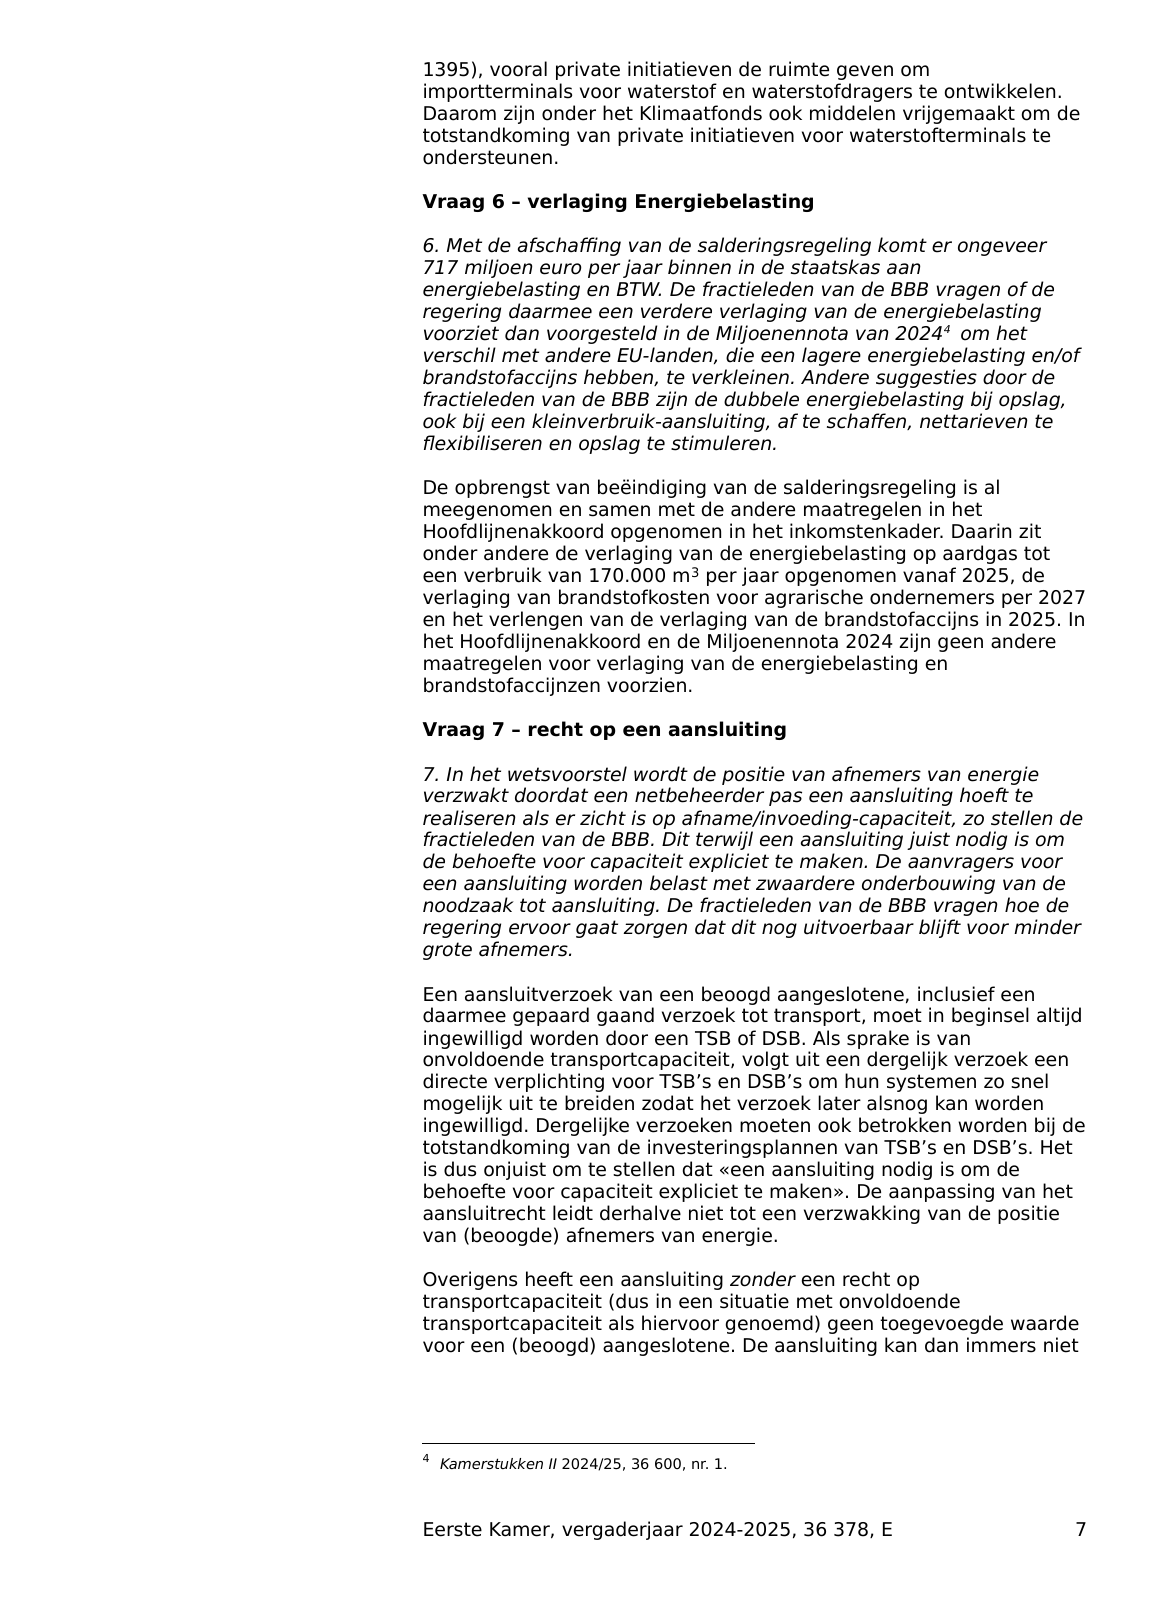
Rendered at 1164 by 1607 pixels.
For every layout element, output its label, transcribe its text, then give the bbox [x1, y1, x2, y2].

text Een aansluitverzoek van een beoogd aangeslotene, inclusief een daarmee gepaard gaand verzoek tot transport, moet in beginsel altijd ingewilligd worden door een TSB of DSB. Als sprake is van onvoldoende transportcapaciteit, volgt uit een dergelijk verzoek een directe verplichting voor TSB’s en DSB’s om hun systemen zo snel mogelijk uit te breiden zodat het verzoek later alsnog kan worden ingewilligd. Dergelijke verzoeken moeten ook betrokken worden bij de totstandkoming van de investeringsplannen van TSB’s en DSB’s. Het is dus onjuist om te stellen dat «een aansluiting nodig is om de behoefte voor capaciteit expliciet te maken». De aanpassing van het aansluitrecht leidt derhalve niet tot een verzwakking van de positie van (beoogde) afnemers van energie. [422, 983, 1087, 1247]
subtitle Vraag 6 – verlaging Energiebelasting [422, 191, 1087, 213]
subtitle 7. In het wetsvoorstel wordt de positie van afnemers van energie verzwakt doordat een netbeheerder pas een aansluiting hoeft te realiseren als er zicht is op afname/invoeding-capaciteit, zo stellen de fractieleden van de BBB. Dit terwijl een aansluiting juist nodig is om de behoefte voor capaciteit expliciet te maken. De aanvragers voor een aansluiting worden belast met zwaardere onderbouwing van de noodzaak tot aansluiting. De fractieleden van de BBB vragen hoe de regering ervoor gaat zorgen dat dit nog uitvoerbaar blijft voor minder grote afnemers. [422, 763, 1087, 961]
text De opbrengst van beëindiging van de salderingsregeling is al meegenomen en samen met de andere maatregelen in het Hoofdlijnenakkoord opgenomen in het inkomstenkader. Daarin zit onder andere de verlaging van de energiebelasting op aardgas tot een verbruik van 170.000 m3 per jaar opgenomen vanaf 2025, de verlaging van brandstofkosten voor agrarische ondernemers per 2027 en het verlengen van de verlaging van de brandstofaccijns in 2025. In het Hoofdlijnenakkoord en de Miljoenennota 2024 zijn geen andere maatregelen voor verlaging van de energiebelasting en brandstofaccijnzen voorzien. [422, 477, 1087, 697]
subtitle 6. Met de afschaffing van de salderingsregeling komt er ongeveer 717 miljoen euro per jaar binnen in de staatskas aan energiebelasting en BTW. De fractieleden van de BBB vragen of de regering daarmee een verdere verlaging van de energiebelasting voorziet dan voorgesteld in de Miljoenennota van 2024 om het verschil met andere EU-landen, die een lagere energiebelasting en/of brandstofaccijns hebben, te verkleinen. Andere suggesties door de fractieleden van de BBB zijn de dubbele energiebelasting bij opslag, ook bij een kleinverbruik-aansluiting, af te schaffen, nettarieven te flexibiliseren en opslag te stimuleren. [422, 235, 1087, 455]
text 1395), vooral private initiatieven de ruimte geven om importterminals voor waterstof en waterstofdragers te ontwikkelen. Daarom zijn onder het Klimaatfonds ook middelen vrijgemaakt om de totstandkoming van private initiatieven voor waterstofterminals te ondersteunen. [422, 59, 1087, 169]
subtitle Vraag 7 – recht op een aansluiting [422, 719, 1087, 741]
text Overigens heeft een aansluiting zonder een recht op transportcapaciteit (dus in een situatie met onvoldoende transportcapaciteit als hiervoor genoemd) geen toegevoegde waarde voor een (beoogd) aangeslotene. De aansluiting kan dan immers niet [422, 1269, 1087, 1357]
text Kamerstukken II 2024/25, 36 600, nr. 1. [422, 1452, 1087, 1474]
